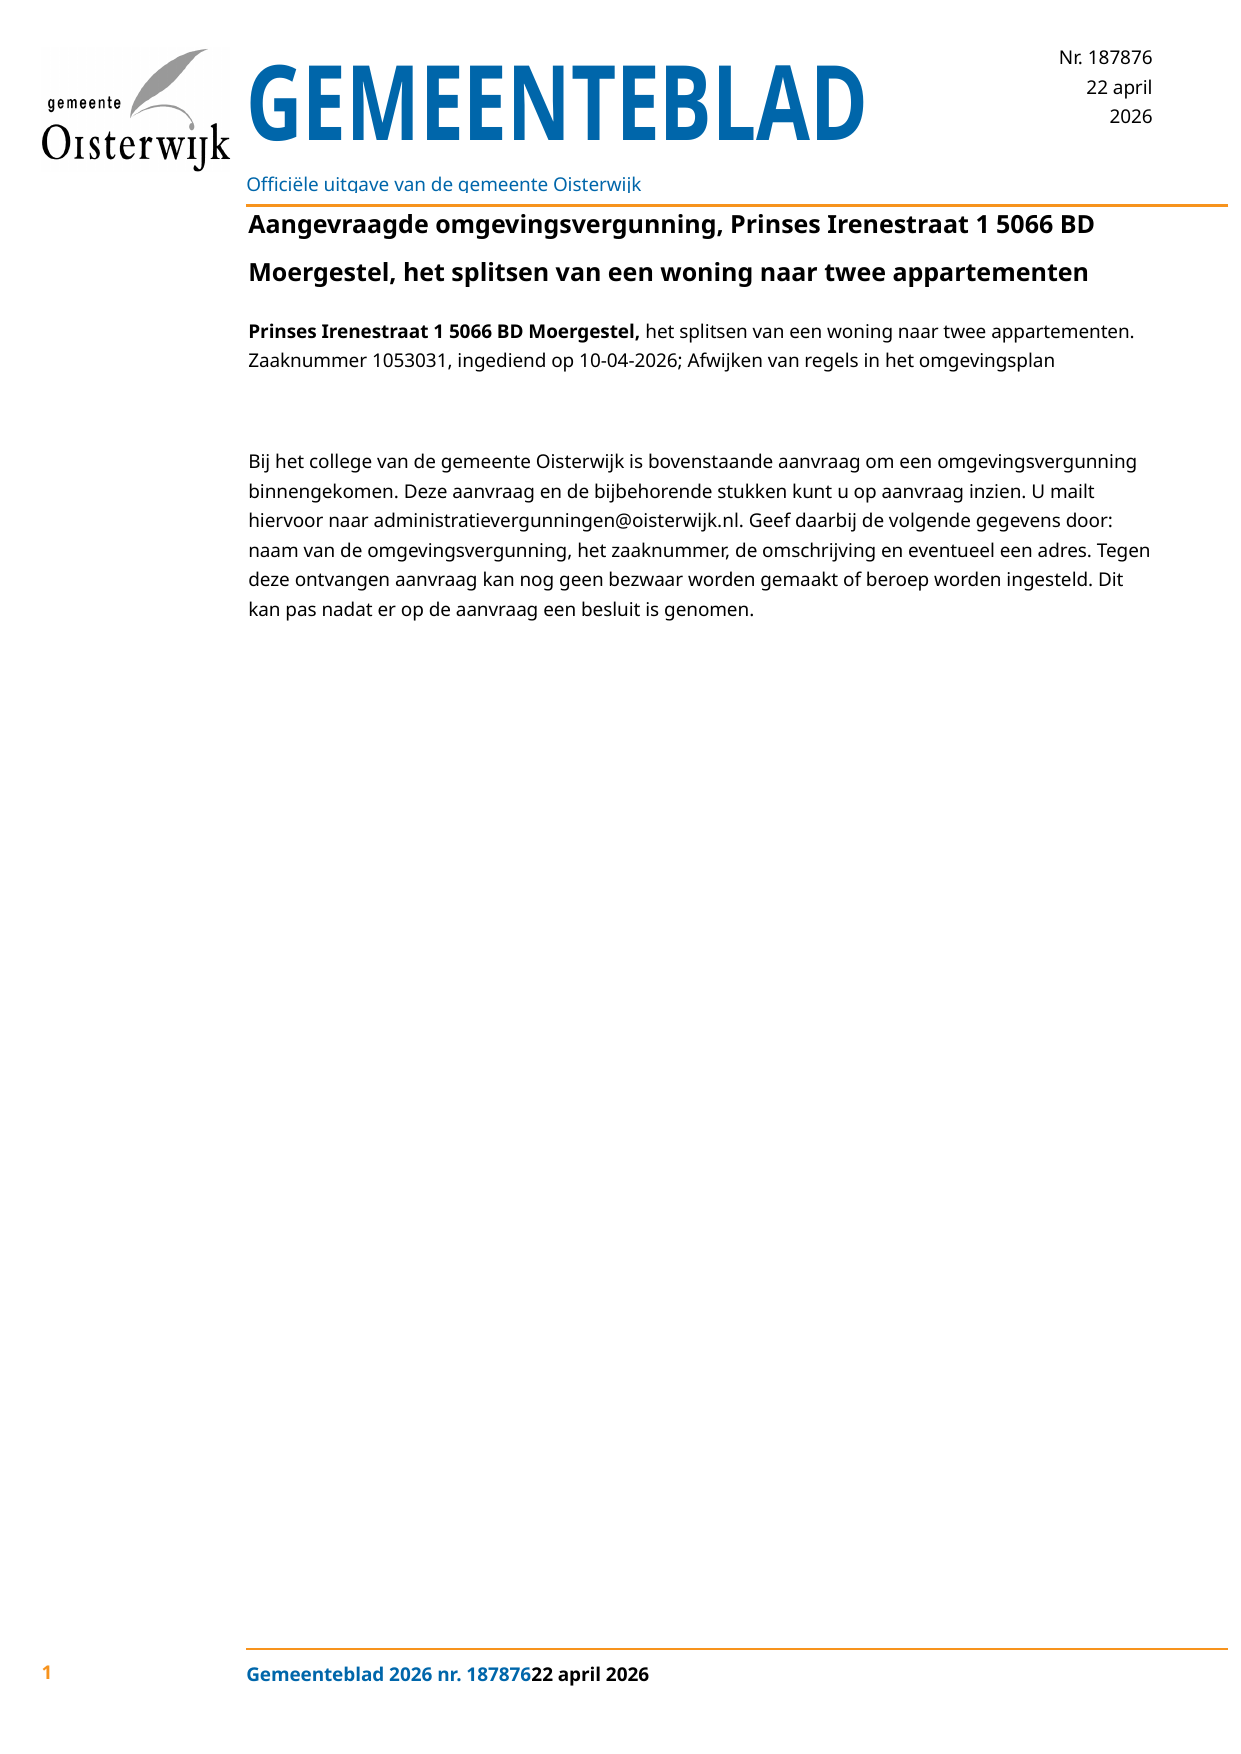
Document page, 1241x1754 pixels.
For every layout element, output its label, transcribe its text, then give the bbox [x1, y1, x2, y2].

text Prinses Irenestraat 1 5066 BD Moergestel, het splitsen van een woning naar twee appartementen. Zaaknummer 1053031, ingediend op 10-04-2026; Afwijken van regels in het omgevingsplan [248, 318, 1152, 373]
text Aangevraagde omgevingsvergunning, Prinses Irenestraat 1 5066 BD Moergestel, het splitsen van een woning naar twee appartementen [248, 207, 1152, 288]
text Bij het college van de gemeente Oisterwijk is bovenstaande aanvraag om een omgevingsvergunning binnengekomen. Deze aanvraag en de bijbehorende stukken kunt u op aanvraag inzien. U mailt hiervoor naar administratievergunningen@oisterwijk.nl. Geef daarbij de volgende gegevens door: naam van de omgevingsvergunning, het zaaknummer, de omschrijving en eventueel een adres. Tegen deze ontvangen aanvraag kan nog geen bezwaar worden gemaakt of beroep worden ingesteld. Dit kan pas nadat er op de aanvraag een besluit is genomen. [248, 448, 1152, 622]
picture [41, 47, 231, 172]
